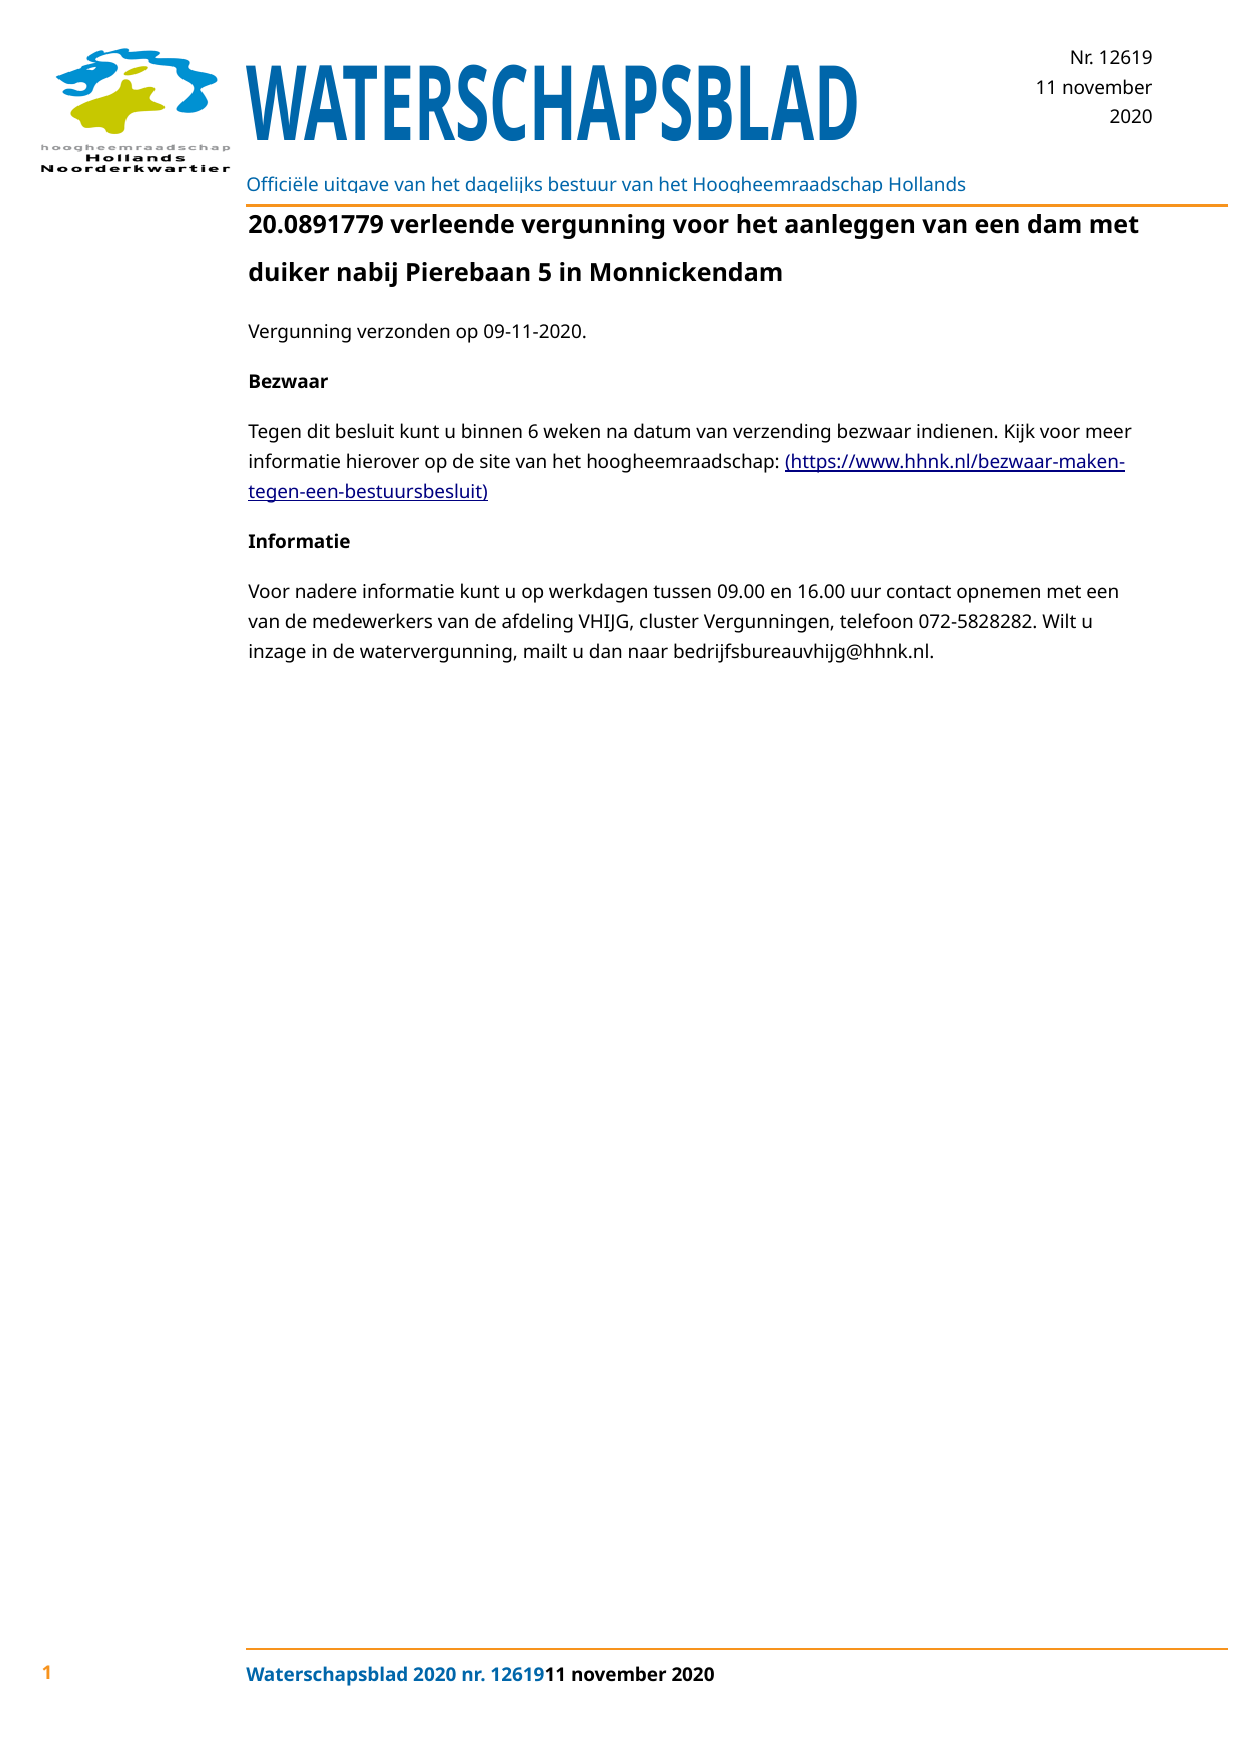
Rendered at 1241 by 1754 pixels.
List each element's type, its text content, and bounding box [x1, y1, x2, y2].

text Vergunning verzonden op 09-11-2020. [248, 318, 1152, 344]
text Tegen dit besluit kunt u binnen 6 weken na datum van verzending bezwaar indienen. Kijk voor meer informatie hierover op de site van het hoogheemraadschap: (https://www.hhnk.nl/bezwaar-maken-tegen-een-bestuursbesluit) [248, 419, 1152, 504]
text 20.0891779 verleende vergunning voor het aanleggen van een dam met duiker nabij Pierebaan 5 in Monnickendam [248, 207, 1152, 288]
picture [41, 47, 231, 172]
text Informatie [248, 528, 1152, 554]
text Voor nadere informatie kunt u op werkdagen tussen 09.00 en 16.00 uur contact opnemen met een van de medewerkers van de afdeling VHIJG, cluster Vergunningen, telefoon 072-5828282. Wilt u inzage in de watervergunning, mailt u dan naar bedrijfsbureauvhijg@hhnk.nl. [248, 579, 1152, 664]
text Bezwaar [248, 368, 1152, 394]
